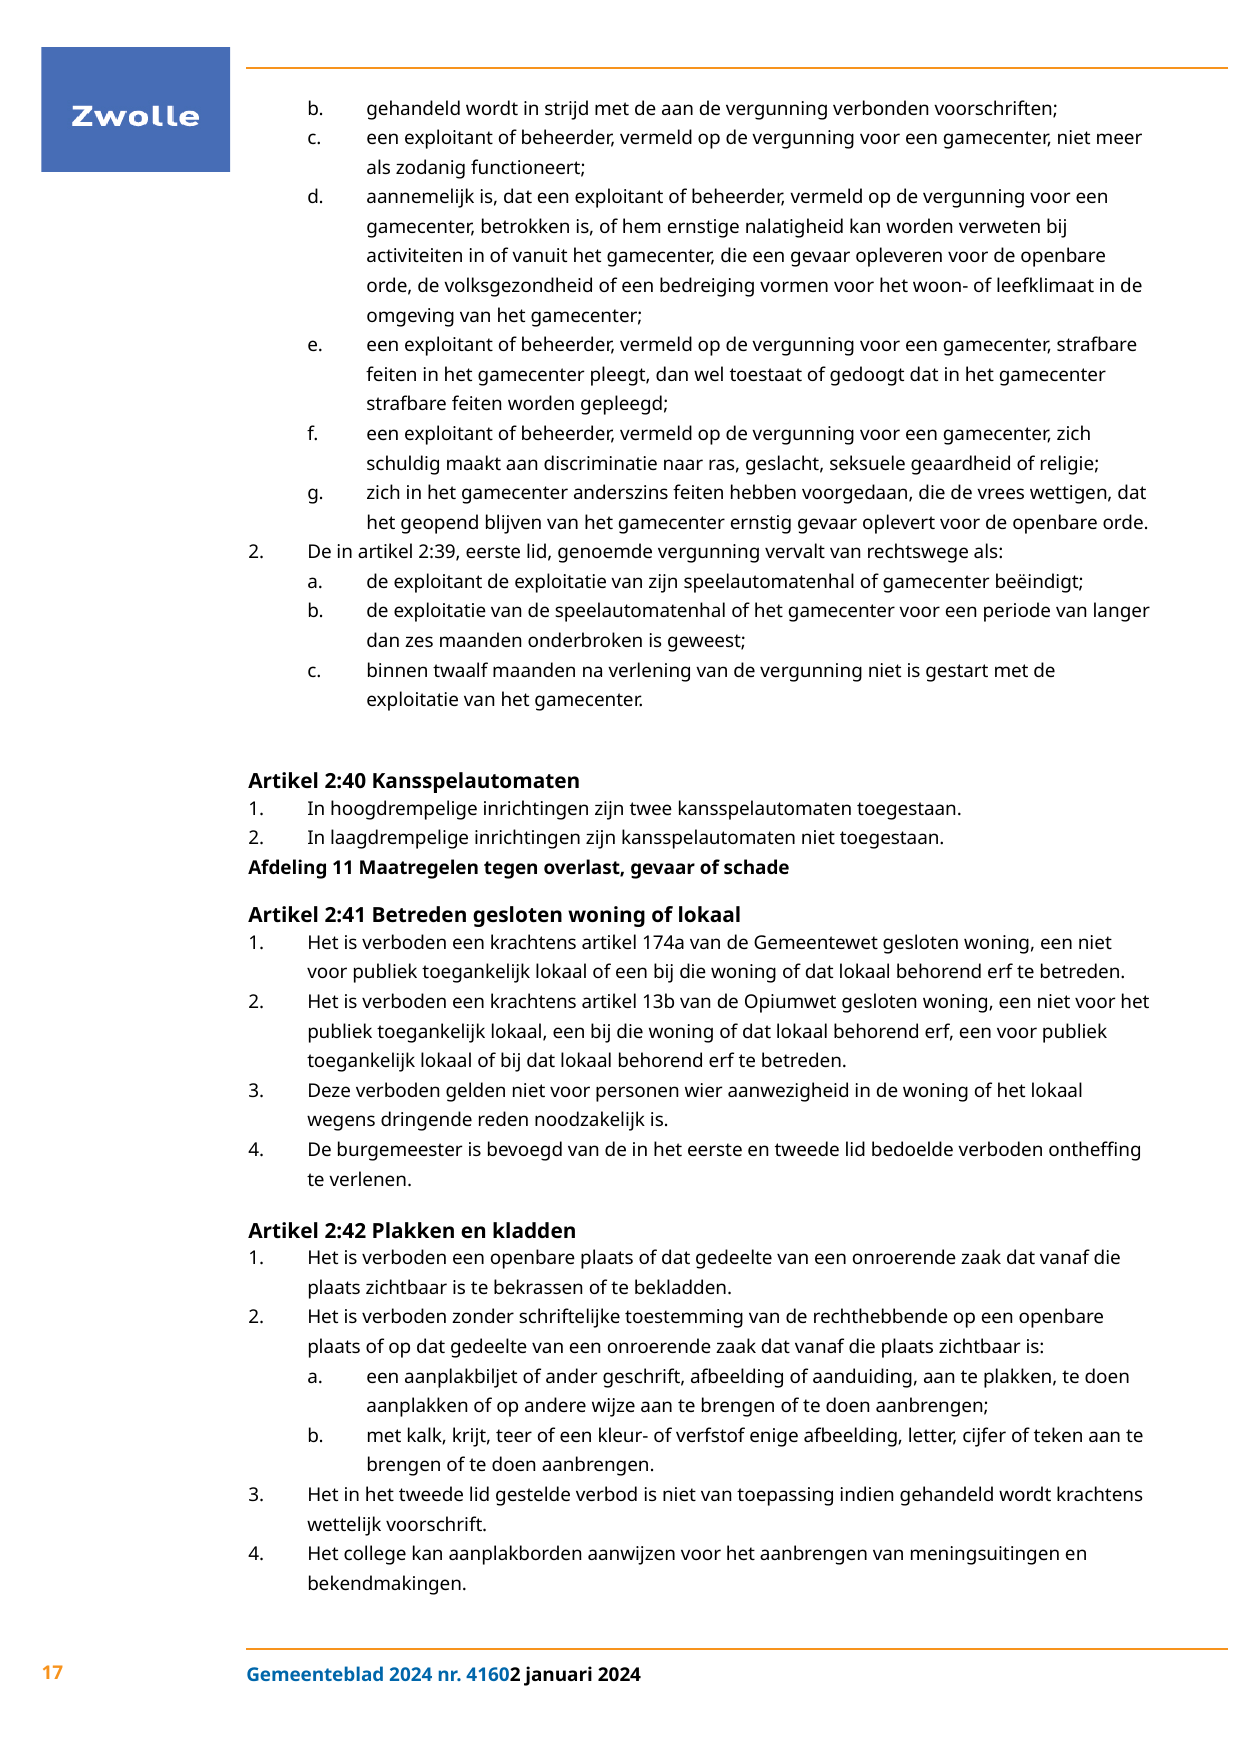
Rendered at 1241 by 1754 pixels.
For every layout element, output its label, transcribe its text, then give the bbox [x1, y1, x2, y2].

list De in artikel 2:39, eerste lid, genoemde vergunning vervalt van rechtswege als: [248, 538, 1152, 564]
text Afdeling 11 Maatregelen tegen overlast, gevaar of schade [248, 854, 1152, 880]
text Artikel 2:40 Kansspelautomaten [248, 766, 1152, 795]
list een exploitant of beheerder, vermeld op de vergunning voor een gamecenter, zich schuldig maakt aan discriminatie naar ras, geslacht, seksuele geaardheid of religie; [307, 420, 1152, 476]
list Het is verboden zonder schriftelijke toestemming van de rechthebbende op een openbare plaats of op dat gedeelte van een onroerende zaak dat vanaf die plaats zichtbaar is: [248, 1304, 1152, 1359]
list een exploitant of beheerder, vermeld op de vergunning voor een gamecenter, strafbare feiten in het gamecenter pleegt, dan wel toestaat of gedoogt dat in het gamecenter strafbare feiten worden gepleegd; [307, 331, 1152, 416]
list Het is verboden een krachtens artikel 174a van de Gemeentewet gesloten woning, een niet voor publiek toegankelijk lokaal of een bij die woning of dat lokaal behorend erf te betreden. [248, 929, 1152, 984]
list Deze verboden gelden niet voor personen wier aanwezigheid in de woning of het lokaal wegens dringende reden noodzakelijk is. [248, 1077, 1152, 1132]
list In hoogdrempelige inrichtingen zijn twee kansspelautomaten toegestaan. [248, 795, 1152, 821]
list met kalk, krijt, teer of een kleur- of verfstof enige afbeelding, letter, cijfer of teken aan te brengen of te doen aanbrengen. [307, 1422, 1152, 1477]
list de exploitant de exploitatie van zijn speelautomatenhal of gamecenter beëindigt; [307, 568, 1152, 594]
list Het in het tweede lid gestelde verbod is niet van toepassing indien gehandeld wordt krachtens wettelijk voorschrift. [248, 1481, 1152, 1537]
list In laagdrempelige inrichtingen zijn kansspelautomaten niet toegestaan. [248, 824, 1152, 850]
list Het college kan aanplakborden aanwijzen voor het aanbrengen van meningsuitingen en bekendmakingen. [248, 1540, 1152, 1596]
list zich in het gamecenter anderszins feiten hebben voorgedaan, die de vrees wettigen, dat het geopend blijven van het gamecenter ernstig gevaar oplevert voor de openbare orde. [307, 479, 1152, 535]
text Artikel 2:42 Plakken en kladden [248, 1216, 1152, 1244]
list een aanplakbiljet of ander geschrift, afbeelding of aanduiding, aan te plakken, te doen aanplakken of op andere wijze aan te brengen of te doen aanbrengen; [307, 1363, 1152, 1418]
picture [41, 47, 231, 172]
list aannemelijk is, dat een exploitant of beheerder, vermeld op de vergunning voor een gamecenter, betrokken is, of hem ernstige nalatigheid kan worden verweten bij activiteiten in of vanuit het gamecenter, die een gevaar opleveren voor de openbare orde, de volksgezondheid of een bedreiging vormen voor het woon- of leefklimaat in de omgeving van het gamecenter; [307, 183, 1152, 328]
list binnen twaalf maanden na verlening van de vergunning niet is gestart met de exploitatie van het gamecenter. [307, 657, 1152, 712]
list een exploitant of beheerder, vermeld op de vergunning voor een gamecenter, niet meer als zodanig functioneert; [307, 124, 1152, 180]
list gehandeld wordt in strijd met de aan de vergunning verbonden voorschriften; [307, 95, 1152, 121]
list De burgemeester is bevoegd van de in het eerste en tweede lid bedoelde verboden ontheffing te verlenen. [248, 1136, 1152, 1191]
list Het is verboden een krachtens artikel 13b van de Opiumwet gesloten woning, een niet voor het publiek toegankelijk lokaal, een bij die woning of dat lokaal behorend erf, een voor publiek toegankelijk lokaal of bij dat lokaal behorend erf te betreden. [248, 988, 1152, 1073]
text Artikel 2:41 Betreden gesloten woning of lokaal [248, 901, 1152, 929]
list de exploitatie van de speelautomatenhal of het gamecenter voor een periode van langer dan zes maanden onderbroken is geweest; [307, 598, 1152, 653]
list Het is verboden een openbare plaats of dat gedeelte van een onroerende zaak dat vanaf die plaats zichtbaar is te bekrassen of te bekladden. [248, 1244, 1152, 1300]
